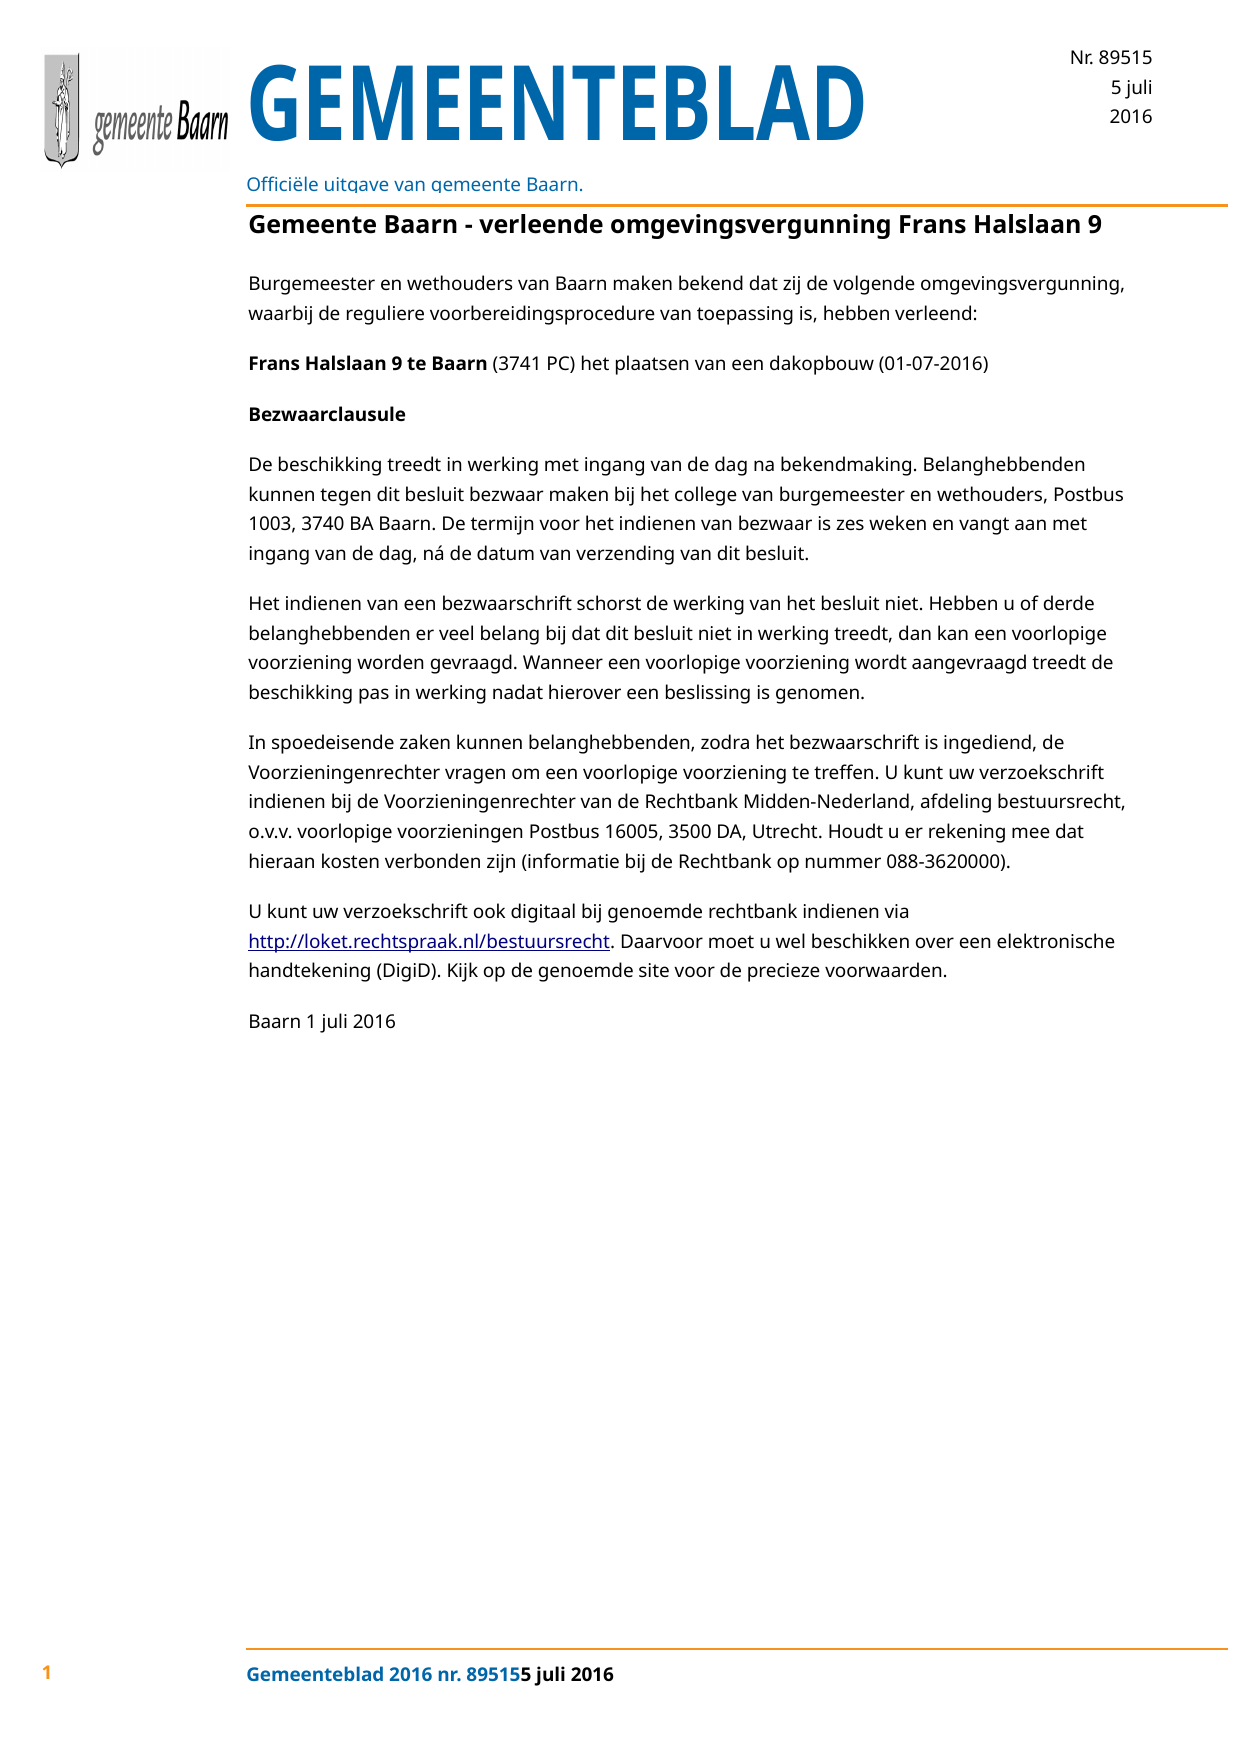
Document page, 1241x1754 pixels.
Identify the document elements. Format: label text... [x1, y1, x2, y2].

text Burgemeester en wethouders van Baarn maken bekend dat zij de volgende omgevingsvergunning, waarbij de reguliere voorbereidingsprocedure van toepassing is, hebben verleend: [248, 270, 1152, 326]
text Frans Halslaan 9 te Baarn (3741 PC) het plaatsen van een dakopbouw (01-07-2016) [248, 350, 1152, 376]
picture [41, 47, 231, 172]
text Gemeente Baarn - verleende omgevingsvergunning Frans Halslaan 9 [248, 207, 1152, 241]
text In spoedeisende zaken kunnen belanghebbenden, zodra het bezwaarschrift is ingediend, de Voorzieningenrechter vragen om een voorlopige voorziening te treffen. U kunt uw verzoekschrift indienen bij de Voorzieningenrechter van de Rechtbank Midden-Nederland, afdeling bestuursrecht, o.v.v. voorlopige voorzieningen Postbus 16005, 3500 DA, Utrecht. Houdt u er rekening mee dat hieraan kosten verbonden zijn (informatie bij de Rechtbank op nummer 088-3620000). [248, 729, 1152, 873]
text Het indienen van een bezwaarschrift schorst de werking van het besluit niet. Hebben u of derde belanghebbenden er veel belang bij dat dit besluit niet in werking treedt, dan kan een voorlopige voorziening worden gevraagd. Wanneer een voorlopige voorziening wordt aangevraagd treedt de beschikking pas in werking nadat hierover een beslissing is genomen. [248, 590, 1152, 705]
text De beschikking treedt in werking met ingang van de dag na bekendmaking. Belanghebbenden kunnen tegen dit besluit bezwaar maken bij het college van burgemeester en wethouders, Postbus 1003, 3740 BA Baarn. De termijn voor het indienen van bezwaar is zes weken en vangt aan met ingang van de dag, ná de datum van verzending van dit besluit. [248, 451, 1152, 566]
text Baarn 1 juli 2016 [248, 1008, 1152, 1033]
text U kunt uw verzoekschrift ook digitaal bij genoemde rechtbank indienen via http://loket.rechtspraak.nl/bestuursrecht. Daarvoor moet u wel beschikken over een elektronische handtekening (DigiD). Kijk op de genoemde site voor de precieze voorwaarden. [248, 898, 1152, 983]
text Bezwaarclausule [248, 401, 1152, 426]
